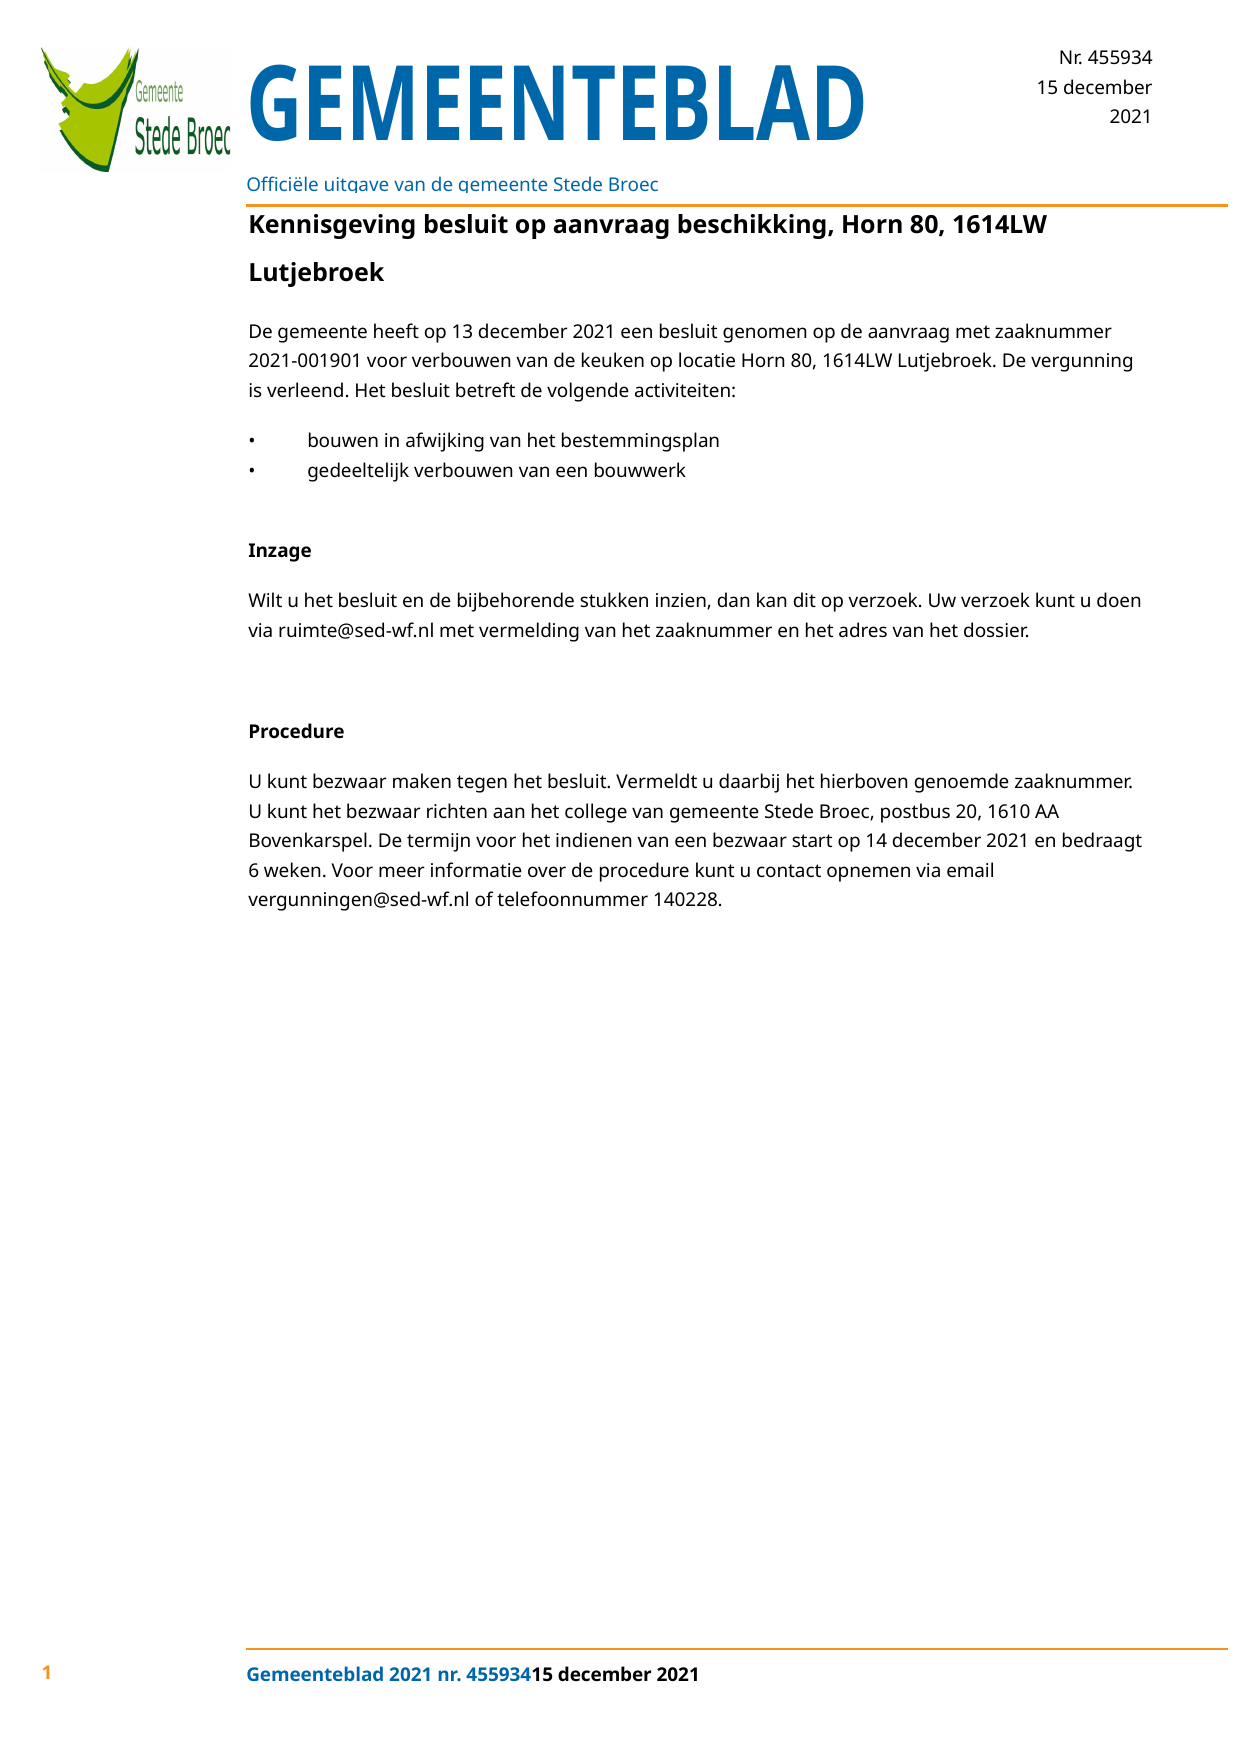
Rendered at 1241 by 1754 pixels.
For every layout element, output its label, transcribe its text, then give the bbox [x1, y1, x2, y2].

text Kennisgeving besluit op aanvraag beschikking, Horn 80, 1614LW Lutjebroek [248, 207, 1152, 288]
list gedeeltelijk verbouwen van een bouwwerk [248, 457, 1152, 483]
text U kunt bezwaar maken tegen het besluit. Vermeldt u daarbij het hierboven genoemde zaaknummer. U kunt het bezwaar richten aan het college van gemeente Stede Broec, postbus 20, 1610 AA Bovenkarspel. De termijn voor het indienen van een bezwaar start op 14 december 2021 en bedraagt 6 weken. Voor meer informatie over de procedure kunt u contact opnemen via email vergunningen@sed-wf.nl of telefoonnummer 140228. [248, 768, 1152, 912]
list bouwen in afwijking van het bestemmingsplan [248, 427, 1152, 453]
text De gemeente heeft op 13 december 2021 een besluit genomen op de aanvraag met zaaknummer 2021-001901 voor verbouwen van de keuken op locatie Horn 80, 1614LW Lutjebroek. De vergunning is verleend. Het besluit betreft de volgende activiteiten: [248, 318, 1152, 403]
text Procedure [248, 718, 1152, 744]
picture [41, 47, 231, 172]
text Inzage [248, 537, 1152, 563]
text Wilt u het besluit en de bijbehorende stukken inzien, dan kan dit op verzoek. Uw verzoek kunt u doen via ruimte@sed-wf.nl met vermelding van het zaaknummer en het adres van het dossier. [248, 587, 1152, 643]
